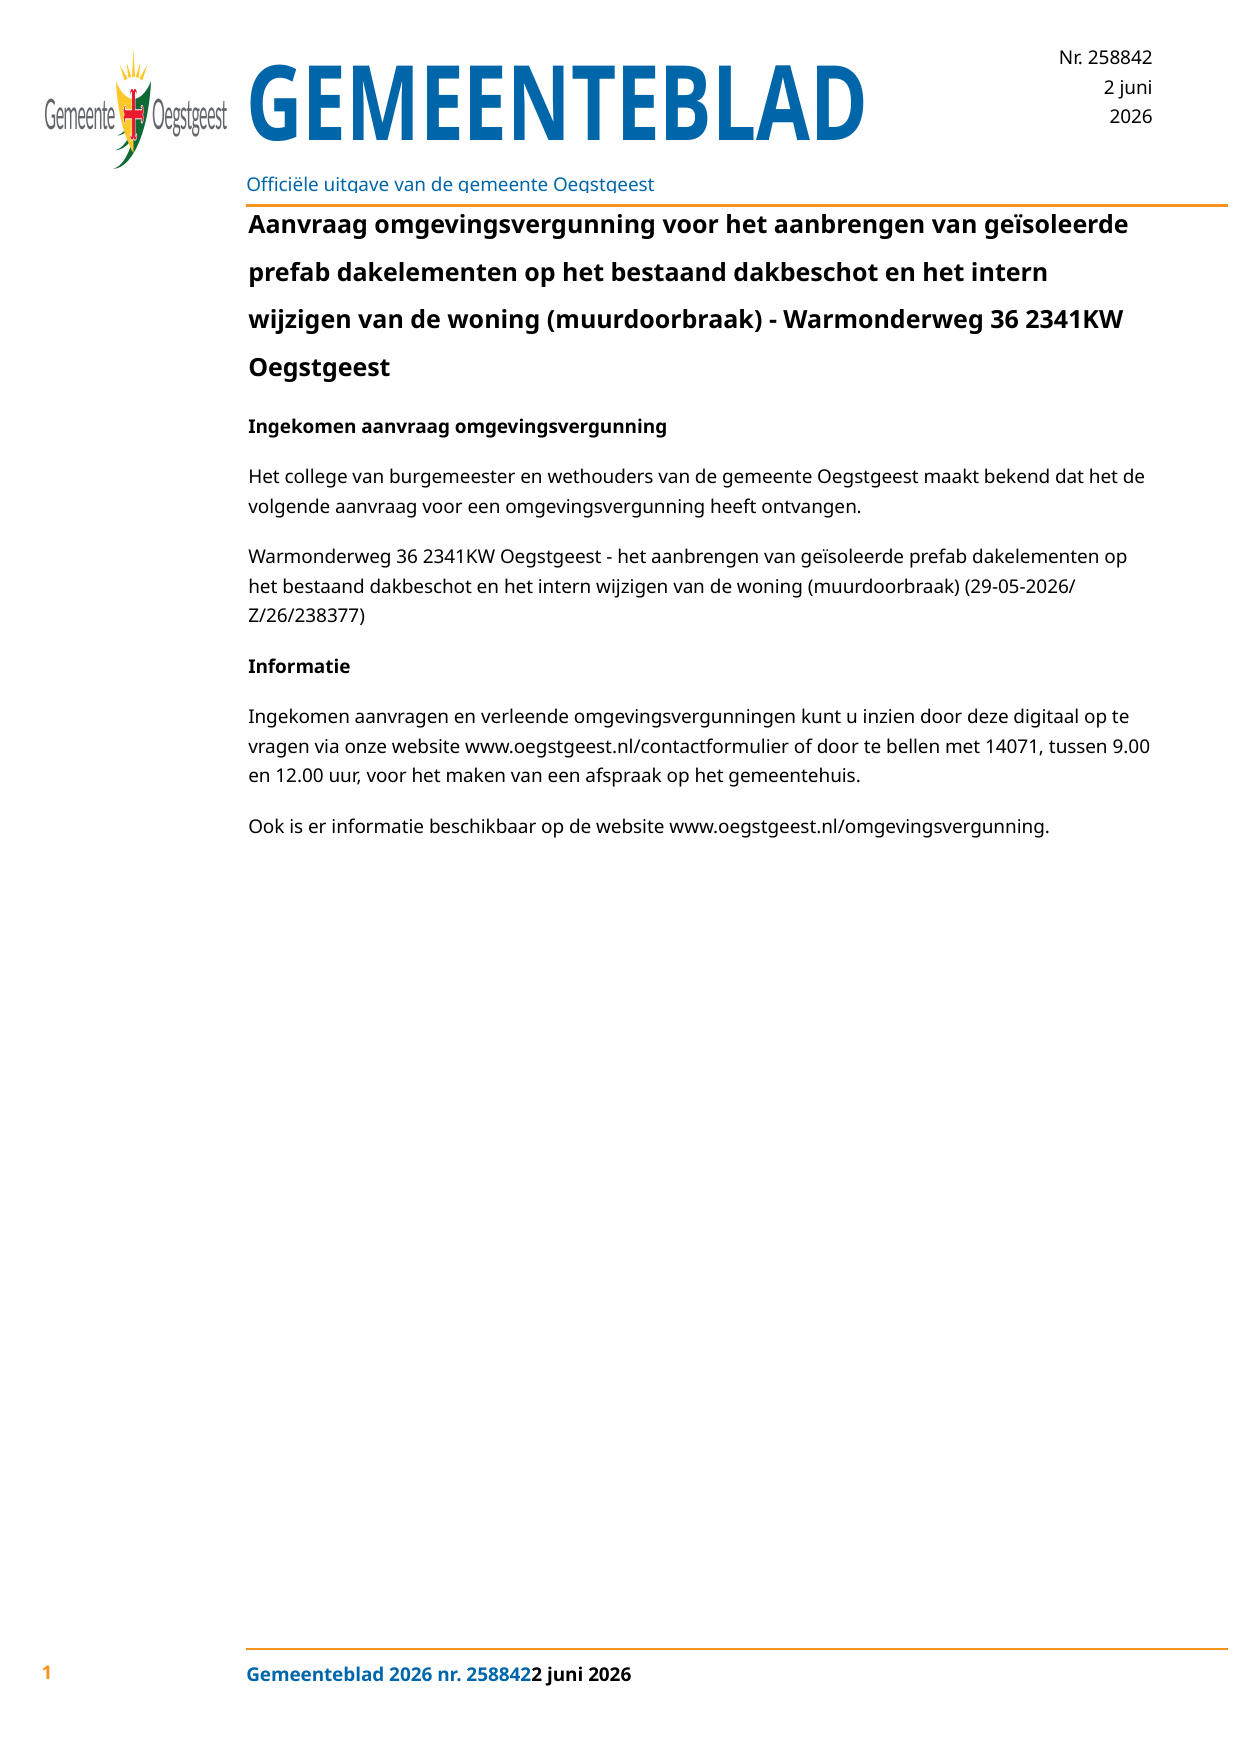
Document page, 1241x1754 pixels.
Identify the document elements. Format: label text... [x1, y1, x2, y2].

text Het college van burgemeester en wethouders van de gemeente Oegstgeest maakt bekend dat het de volgende aanvraag voor een omgevingsvergunning heeft ontvangen. [248, 463, 1152, 519]
text Warmonderweg 36 2341KW Oegstgeest - het aanbrengen van geïsoleerde prefab dakelementen op het bestaand dakbeschot en het intern wijzigen van de woning (muurdoorbraak) (29-05-2026/ Z/26/238377) [248, 543, 1152, 628]
text Ook is er informatie beschikbaar op de website www.oegstgeest.nl/omgevingsvergunning. [248, 813, 1152, 839]
text Aanvraag omgevingsvergunning voor het aanbrengen van geïsoleerde prefab dakelementen op het bestaand dakbeschot en het intern wijzigen van de woning (muurdoorbraak) - Warmonderweg 36 2341KW Oegstgeest [248, 207, 1152, 384]
text Informatie [248, 653, 1152, 679]
text Ingekomen aanvragen en verleende omgevingsvergunningen kunt u inzien door deze digitaal op te vragen via onze website www.oegstgeest.nl/contactformulier of door te bellen met 14071, tussen 9.00 en 12.00 uur, voor het maken van een afspraak op het gemeentehuis. [248, 703, 1152, 788]
picture [41, 47, 231, 172]
text Ingekomen aanvraag omgevingsvergunning [248, 413, 1152, 439]
